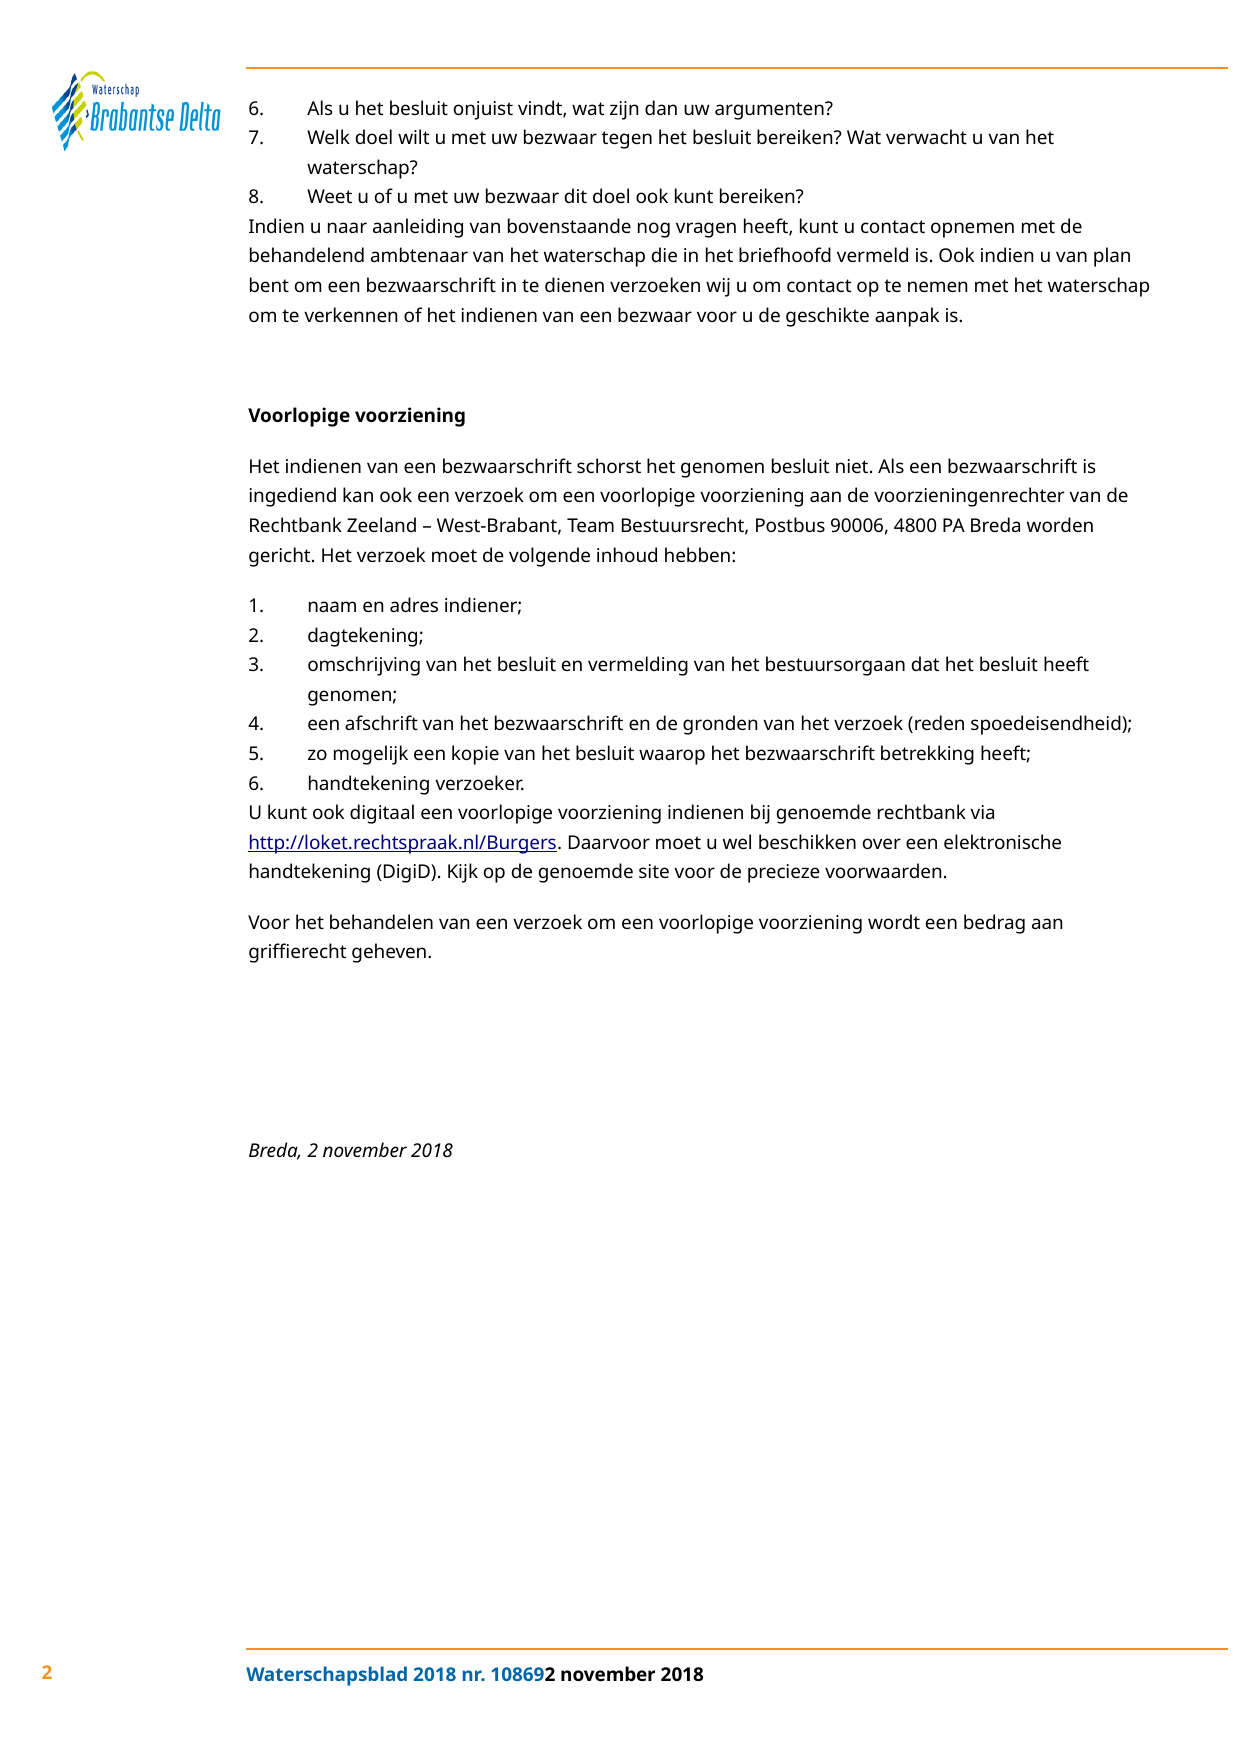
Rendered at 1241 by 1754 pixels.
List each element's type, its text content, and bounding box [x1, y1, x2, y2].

list dagtekening; [248, 622, 1152, 648]
text Breda, 2 november 2018 [248, 1138, 1152, 1163]
text Voor het behandelen van een verzoek om een voorlopige voorziening wordt een bedrag aan griffierecht geheven. [248, 909, 1152, 964]
list naam en adres indiener; [248, 592, 1152, 618]
list zo mogelijk een kopie van het besluit waarop het bezwaarschrift betrekking heeft; [248, 740, 1152, 766]
text Voorlopige voorziening [248, 403, 1152, 428]
list Welk doel wilt u met uw bezwaar tegen het besluit bereiken? Wat verwacht u van het waterschap? [248, 124, 1152, 180]
text Indien u naar aanleiding van bovenstaande nog vragen heeft, kunt u contact opnemen met de behandelend ambtenaar van het waterschap die in het briefhoofd vermeld is. Ook indien u van plan bent om een bezwaarschrift in te dienen verzoeken wij u om contact op te nemen met het waterschap om te verkennen of het indienen van een bezwaar voor u de geschikte aanpak is. [248, 213, 1152, 328]
text U kunt ook digitaal een voorlopige voorziening indienen bij genoemde rechtbank via http://loket.rechtspraak.nl/Burgers. Daarvoor moet u wel beschikken over een elektronische handtekening (DigiD). Kijk op de genoemde site voor de precieze voorwaarden. [248, 799, 1152, 884]
list een afschrift van het bezwaarschrift en de gronden van het verzoek (reden spoedeisendheid); [248, 711, 1152, 736]
picture [41, 47, 231, 172]
list omschrijving van het besluit en vermelding van het bestuursorgaan dat het besluit heeft genomen; [248, 651, 1152, 707]
text Het indienen van een bezwaarschrift schorst het genomen besluit niet. Als een bezwaarschrift is ingediend kan ook een verzoek om een voorlopige voorziening aan de voorzieningenrechter van de Rechtbank Zeeland – West-Brabant, Team Bestuursrecht, Postbus 90006, 4800 PA Breda worden gericht. Het verzoek moet de volgende inhoud hebben: [248, 453, 1152, 568]
list Weet u of u met uw bezwaar dit doel ook kunt bereiken? [248, 183, 1152, 209]
list Als u het besluit onjuist vindt, wat zijn dan uw argumenten? [248, 95, 1152, 121]
list handtekening verzoeker. [248, 770, 1152, 796]
